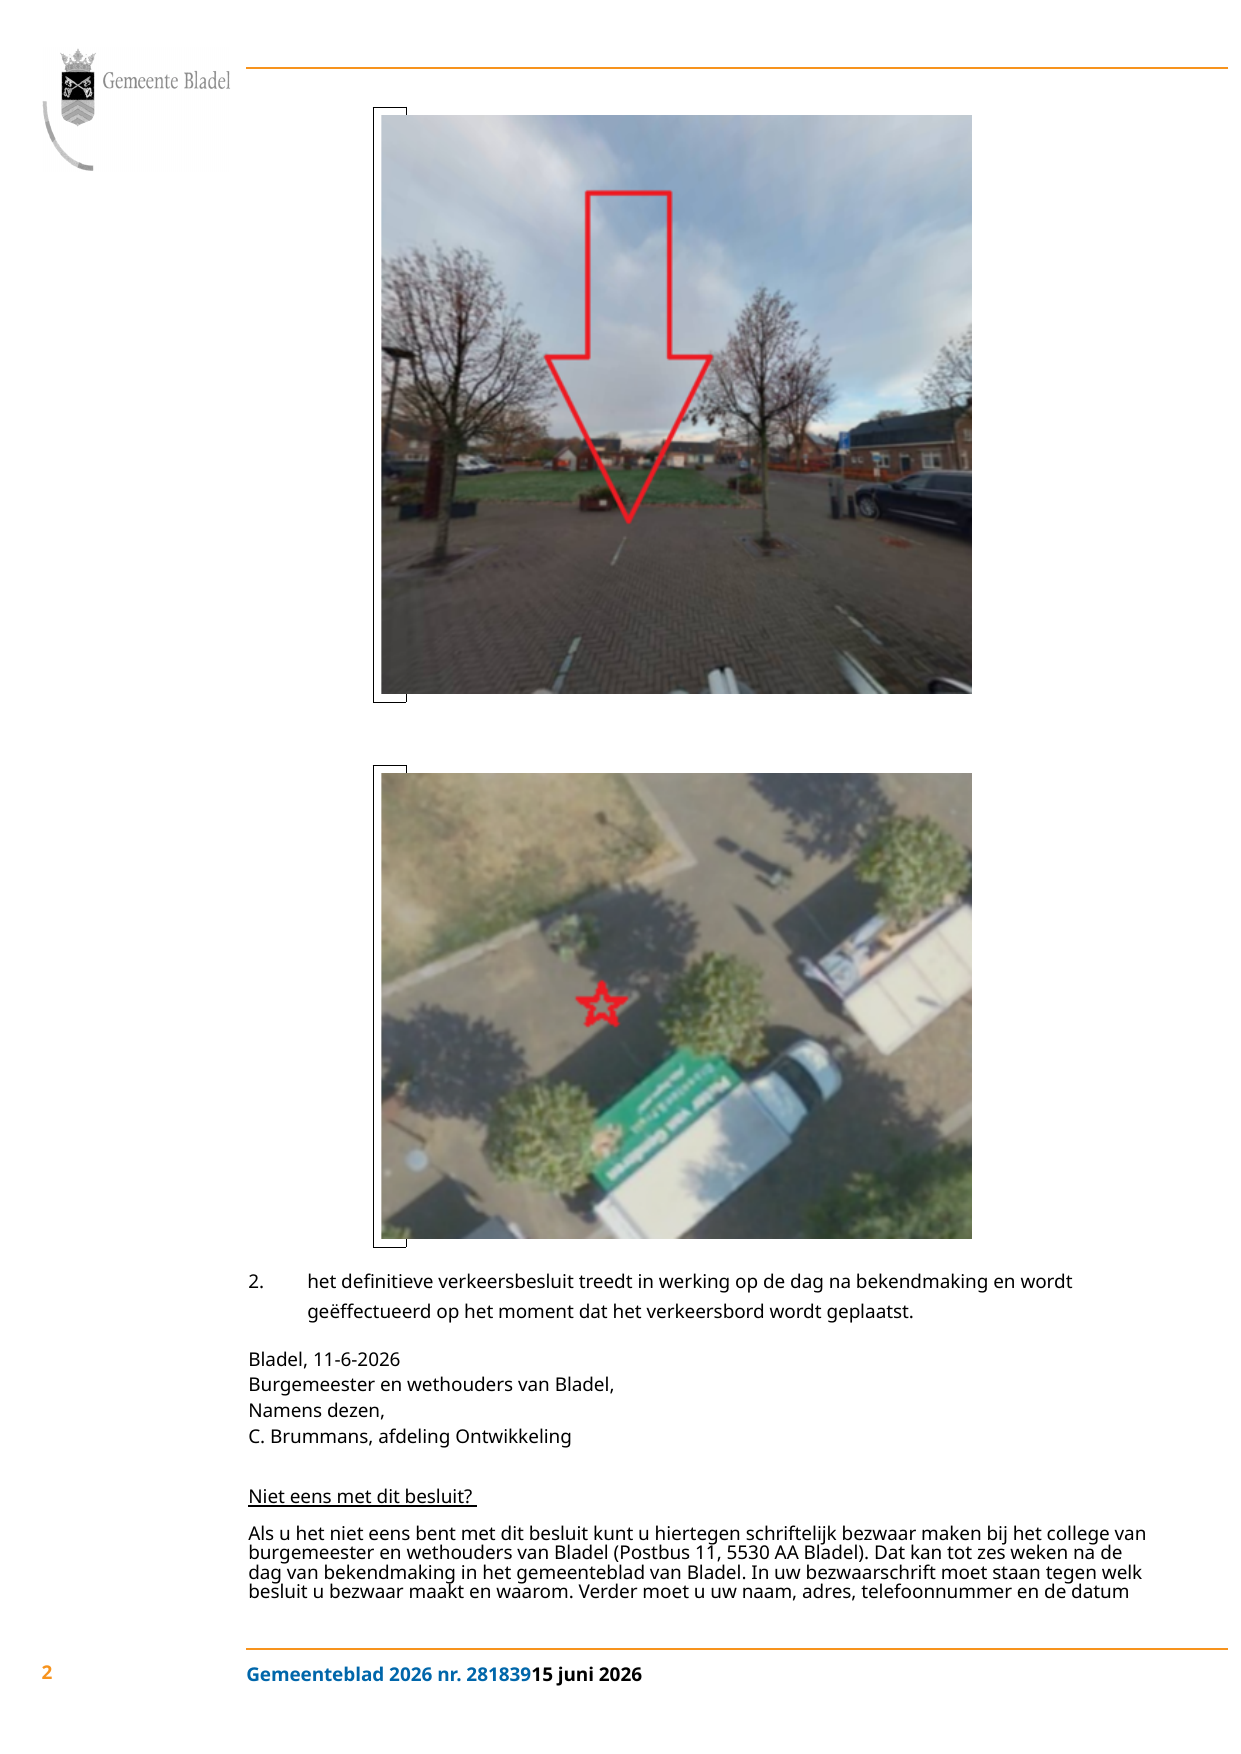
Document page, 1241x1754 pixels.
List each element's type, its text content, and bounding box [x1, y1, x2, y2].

picture [381, 115, 972, 694]
text Burgemeester en wethouders van Bladel, [248, 1372, 1152, 1397]
text C. Brummans, afdeling Ontwikkeling [248, 1423, 1152, 1449]
text Bladel, 11-6-2026 [248, 1346, 1152, 1372]
picture [41, 47, 231, 172]
picture [381, 773, 972, 1239]
text Als u het niet eens bent met dit besluit kunt u hiertegen schriftelijk bezwaar maken bij het college van burgemeester en wethouders van Bladel (Postbus 11, 5530 AA Bladel). Dat kan tot zes weken na de dag van bekendmaking in het gemeenteblad van Bladel. In uw bezwaarschrift moet staan tegen welk besluit u bezwaar maakt en waarom. Verder moet u uw naam, adres, telefoonnummer en de datum [248, 1525, 1152, 1602]
text Niet eens met dit besluit? [248, 1488, 1152, 1507]
list het definitieve verkeersbesluit treedt in werking op de dag na bekendmaking en wordt geëffectueerd op het moment dat het verkeersbord wordt geplaatst. [248, 1268, 1152, 1324]
text Namens dezen, [248, 1397, 1152, 1423]
